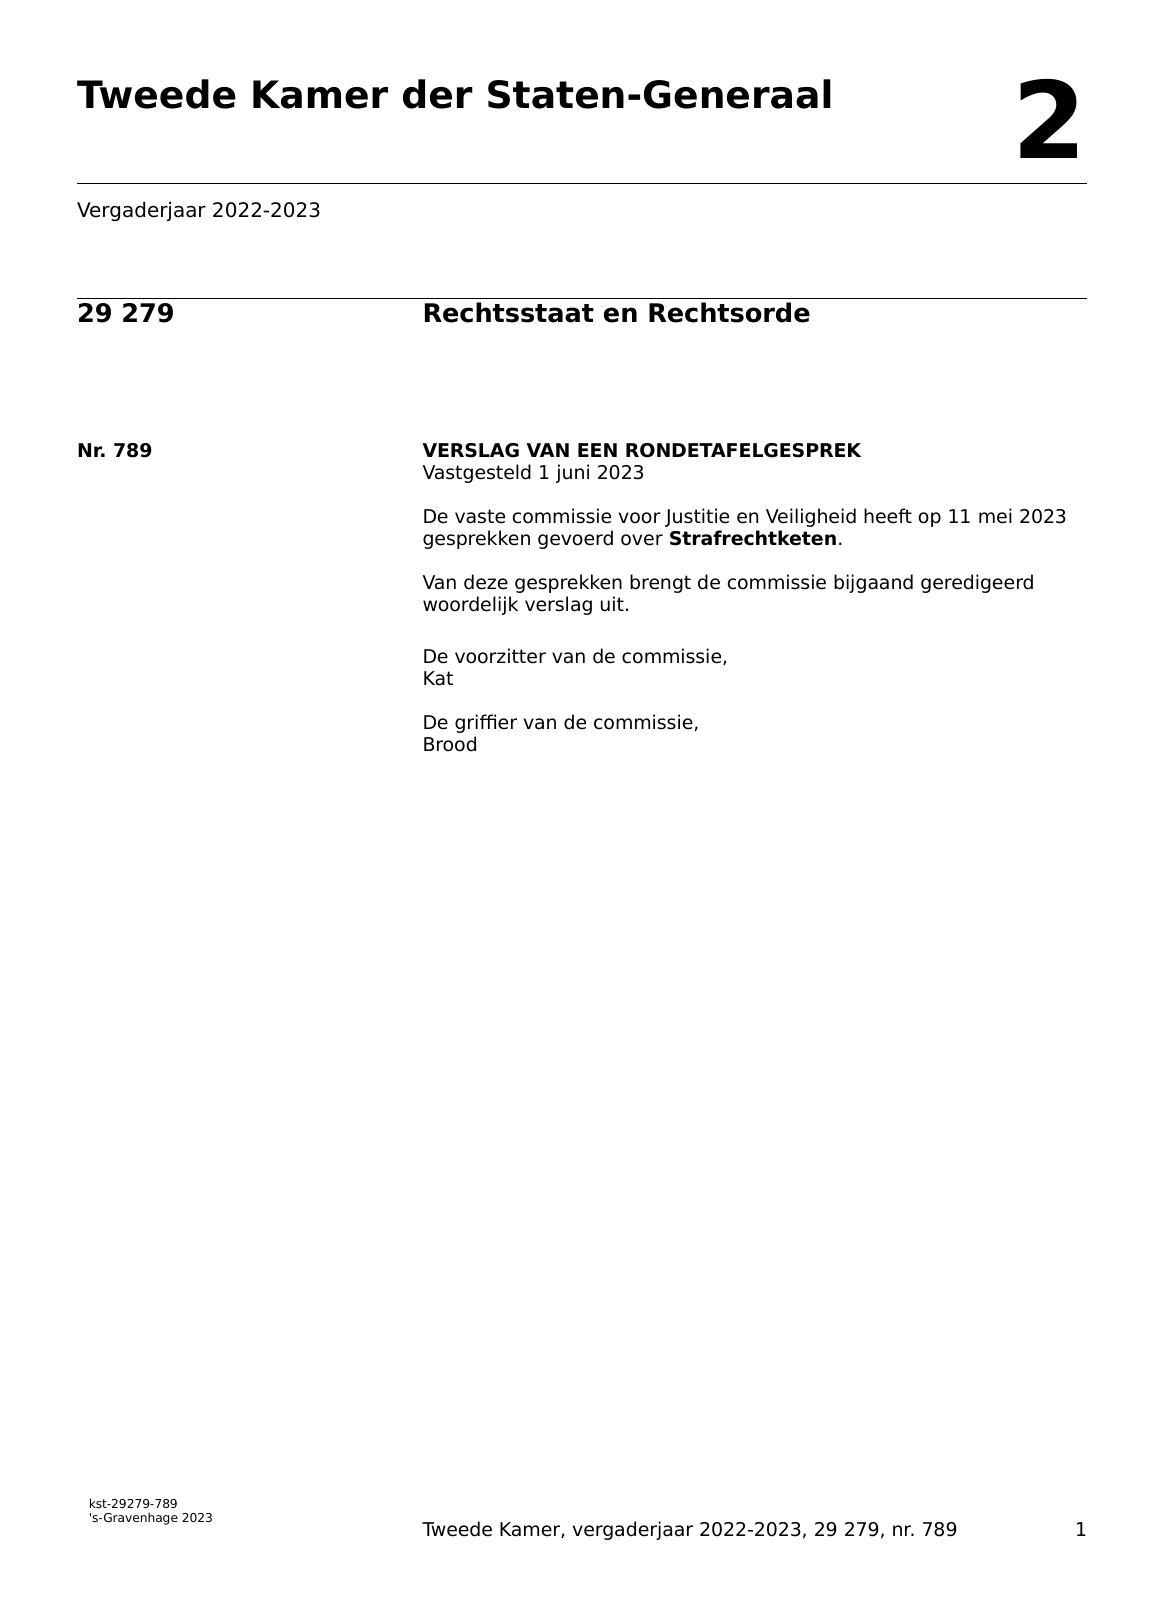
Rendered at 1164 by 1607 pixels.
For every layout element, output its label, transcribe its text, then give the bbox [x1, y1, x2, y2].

text Vastgesteld 1 juni 2023 [422, 462, 1087, 484]
text kst-29279-789 [88, 1497, 323, 1511]
text De vaste commissie voor Justitie en Veiligheid heeft op 11 mei 2023 gesprekken gevoerd over Strafrechtketen. [422, 506, 1087, 550]
table_header 2 [886, 59, 1087, 183]
text 's-Gravenhage 2023 [88, 1511, 323, 1525]
text De griffier van de commissie, Brood [422, 712, 1087, 756]
text De voorzitter van de commissie, Kat [422, 646, 1087, 690]
table_header Tweede Kamer der Staten-Generaal [77, 59, 886, 183]
subtitle Nr. 789 VERSLAG VAN EEN RONDETAFELGESPREK [77, 440, 1087, 462]
text Van deze gesprekken brengt de commissie bijgaand geredigeerd woordelijk verslag uit. [422, 572, 1087, 616]
table_cell Vergaderjaar 2022-2023 [77, 184, 1087, 298]
subtitle 29 279 Rechtsstaat en Rechtsorde [77, 299, 1087, 329]
